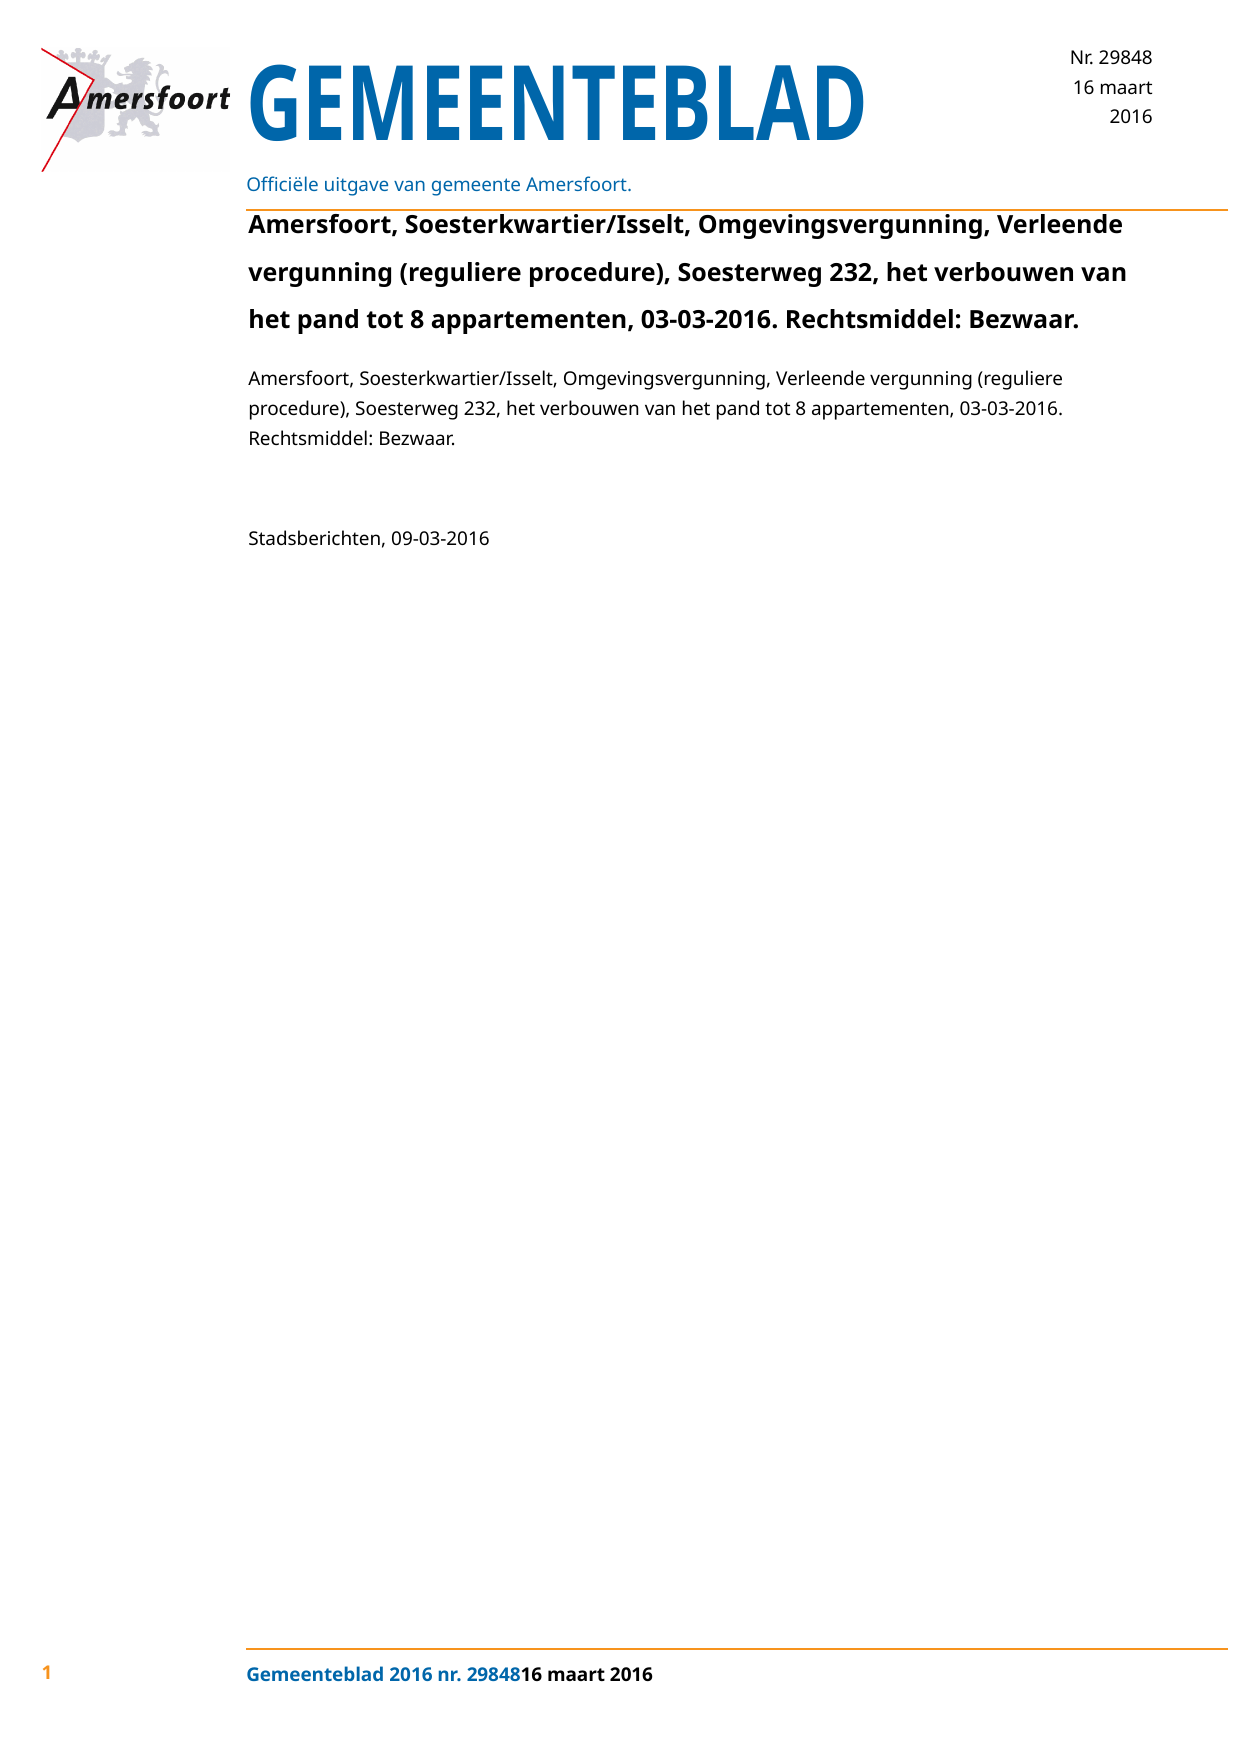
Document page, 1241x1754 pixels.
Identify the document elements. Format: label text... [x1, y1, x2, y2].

text Amersfoort, Soesterkwartier/Isselt, Omgevingsvergunning, Verleende vergunning (reguliere procedure), Soesterweg 232, het verbouwen van het pand tot 8 appartementen, 03-03-2016. Rechtsmiddel: Bezwaar. [248, 366, 1152, 450]
text Stadsberichten, 09-03-2016 [248, 526, 1152, 551]
text Amersfoort, Soesterkwartier/Isselt, Omgevingsvergunning, Verleende vergunning (reguliere procedure), Soesterweg 232, het verbouwen van het pand tot 8 appartementen, 03-03-2016. Rechtsmiddel: Bezwaar. [248, 211, 1152, 336]
picture [41, 47, 231, 172]
